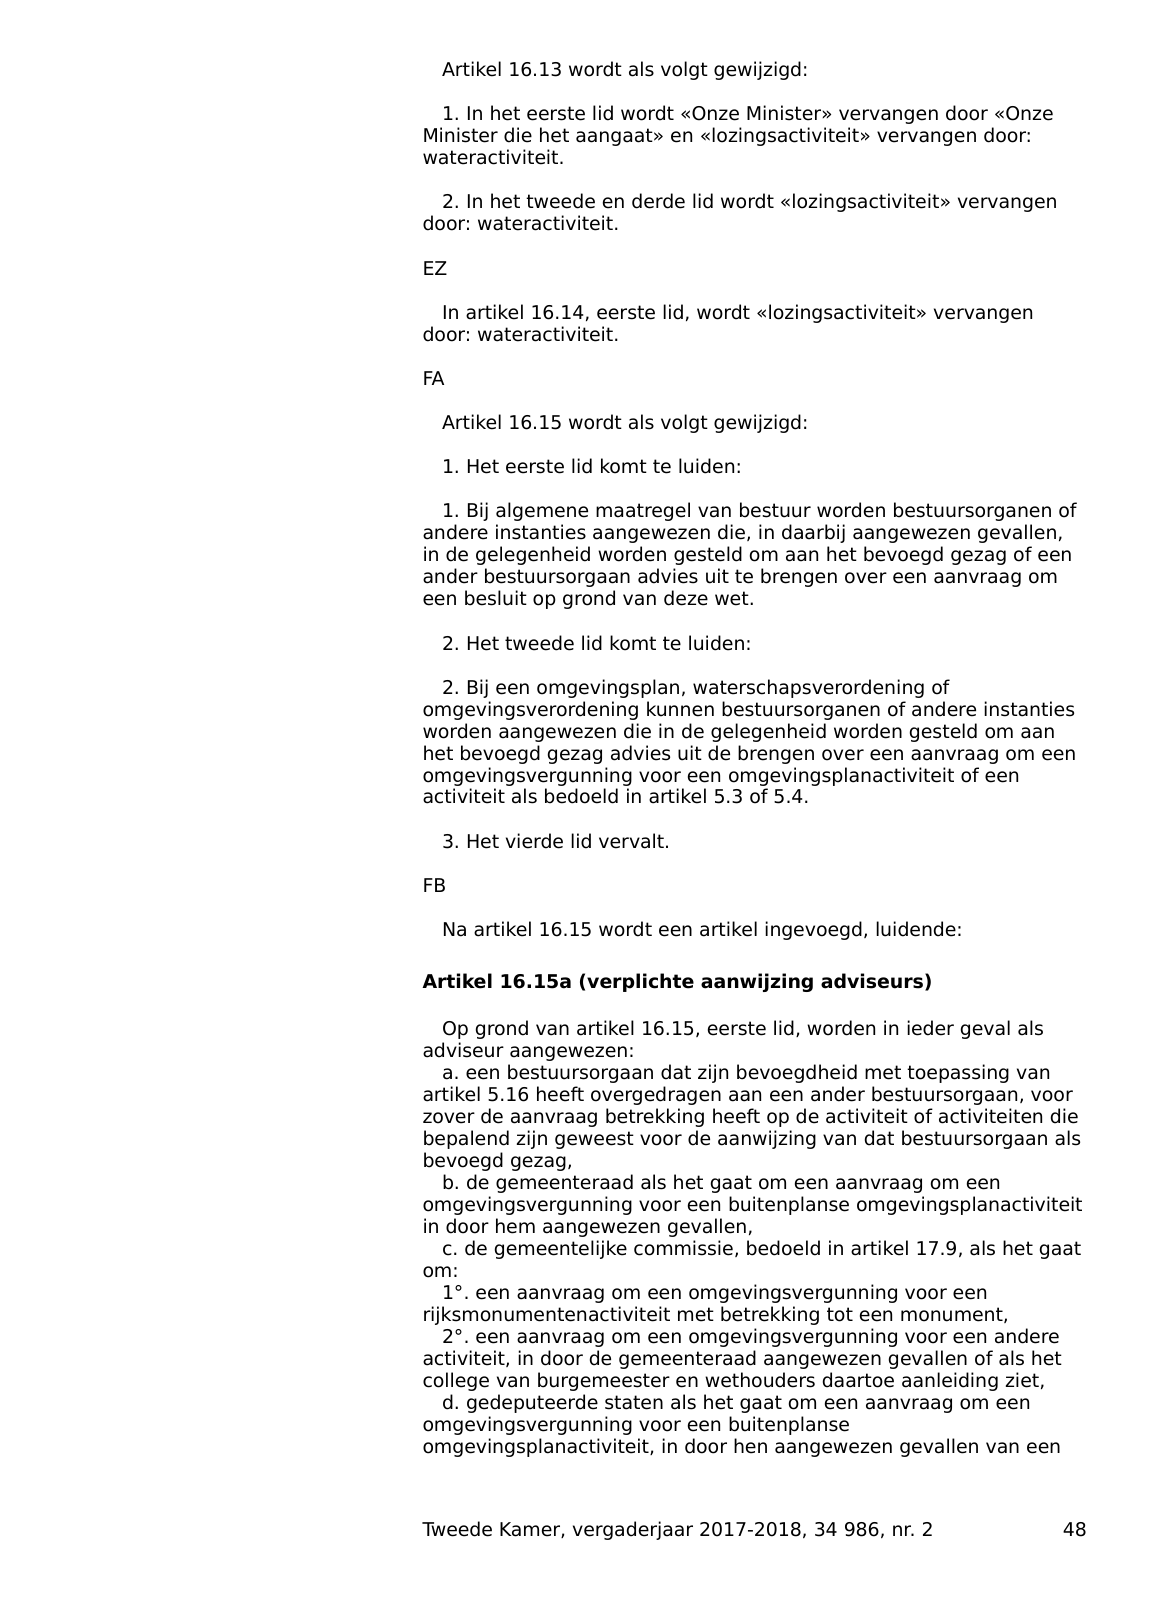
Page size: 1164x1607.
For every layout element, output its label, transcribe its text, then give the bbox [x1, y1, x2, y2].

text 2. In het tweede en derde lid wordt «lozingsactiviteit» vervangen door: wateractiviteit. [422, 191, 1087, 235]
text a. een bestuursorgaan dat zijn bevoegdheid met toepassing van artikel 5.16 heeft overgedragen aan een ander bestuursorgaan, voor zover de aanvraag betrekking heeft op de activiteit of activiteiten die bepalend zijn geweest voor de aanwijzing van dat bestuursorgaan als bevoegd gezag, [422, 1062, 1087, 1172]
text Op grond van artikel 16.15, eerste lid, worden in ieder geval als adviseur aangewezen: [422, 1018, 1087, 1062]
text 2. Bij een omgevingsplan, waterschapsverordening of omgevingsverordening kunnen bestuursorganen of andere instanties worden aangewezen die in de gelegenheid worden gesteld om aan het bevoegd gezag advies uit de brengen over een aanvraag om een omgevingsvergunning voor een omgevingsplanactiviteit of een activiteit als bedoeld in artikel 5.3 of 5.4. [422, 677, 1087, 808]
text Artikel 16.13 wordt als volgt gewijzigd: [422, 59, 1087, 81]
text 2°. een aanvraag om een omgevingsvergunning voor een andere activiteit, in door de gemeenteraad aangewezen gevallen of als het college van burgemeester en wethouders daartoe aanleiding ziet, [422, 1326, 1087, 1392]
text b. de gemeenteraad als het gaat om een aanvraag om een omgevingsvergunning voor een buitenplanse omgevingsplanactiviteit in door hem aangewezen gevallen, [422, 1172, 1087, 1238]
text Na artikel 16.15 wordt een artikel ingevoegd, luidende: [422, 919, 1087, 941]
text 1°. een aanvraag om een omgevingsvergunning voor een rijksmonumentenactiviteit met betrekking tot een monument, [422, 1282, 1087, 1326]
text In artikel 16.14, eerste lid, wordt «lozingsactiviteit» vervangen door: wateractiviteit. [422, 302, 1087, 346]
text 2. Het tweede lid komt te luiden: [422, 632, 1087, 654]
text c. de gemeentelijke commissie, bedoeld in artikel 17.9, als het gaat om: [422, 1238, 1087, 1282]
text d. gedeputeerde staten als het gaat om een aanvraag om een omgevingsvergunning voor een buitenplanse omgevingsplanactiviteit, in door hen aangewezen gevallen van een [422, 1392, 1087, 1457]
text FB [422, 875, 1087, 897]
text Artikel 16.15 wordt als volgt gewijzigd: [422, 412, 1087, 434]
text 1. Bij algemene maatregel van bestuur worden bestuursorganen of andere instanties aangewezen die, in daarbij aangewezen gevallen, in de gelegenheid worden gesteld om aan het bevoegd gezag of een ander bestuursorgaan advies uit te brengen over een aanvraag om een besluit op grond van deze wet. [422, 500, 1087, 610]
text 3. Het vierde lid vervalt. [422, 831, 1087, 853]
text EZ [422, 257, 1087, 279]
text 1. In het eerste lid wordt «Onze Minister» vervangen door «Onze Minister die het aangaat» en «lozingsactiviteit» vervangen door: wateractiviteit. [422, 103, 1087, 169]
text 1. Het eerste lid komt te luiden: [422, 456, 1087, 478]
subtitle Artikel 16.15a (verplichte aanwijzing adviseurs) [422, 971, 1087, 993]
text FA [422, 368, 1087, 390]
